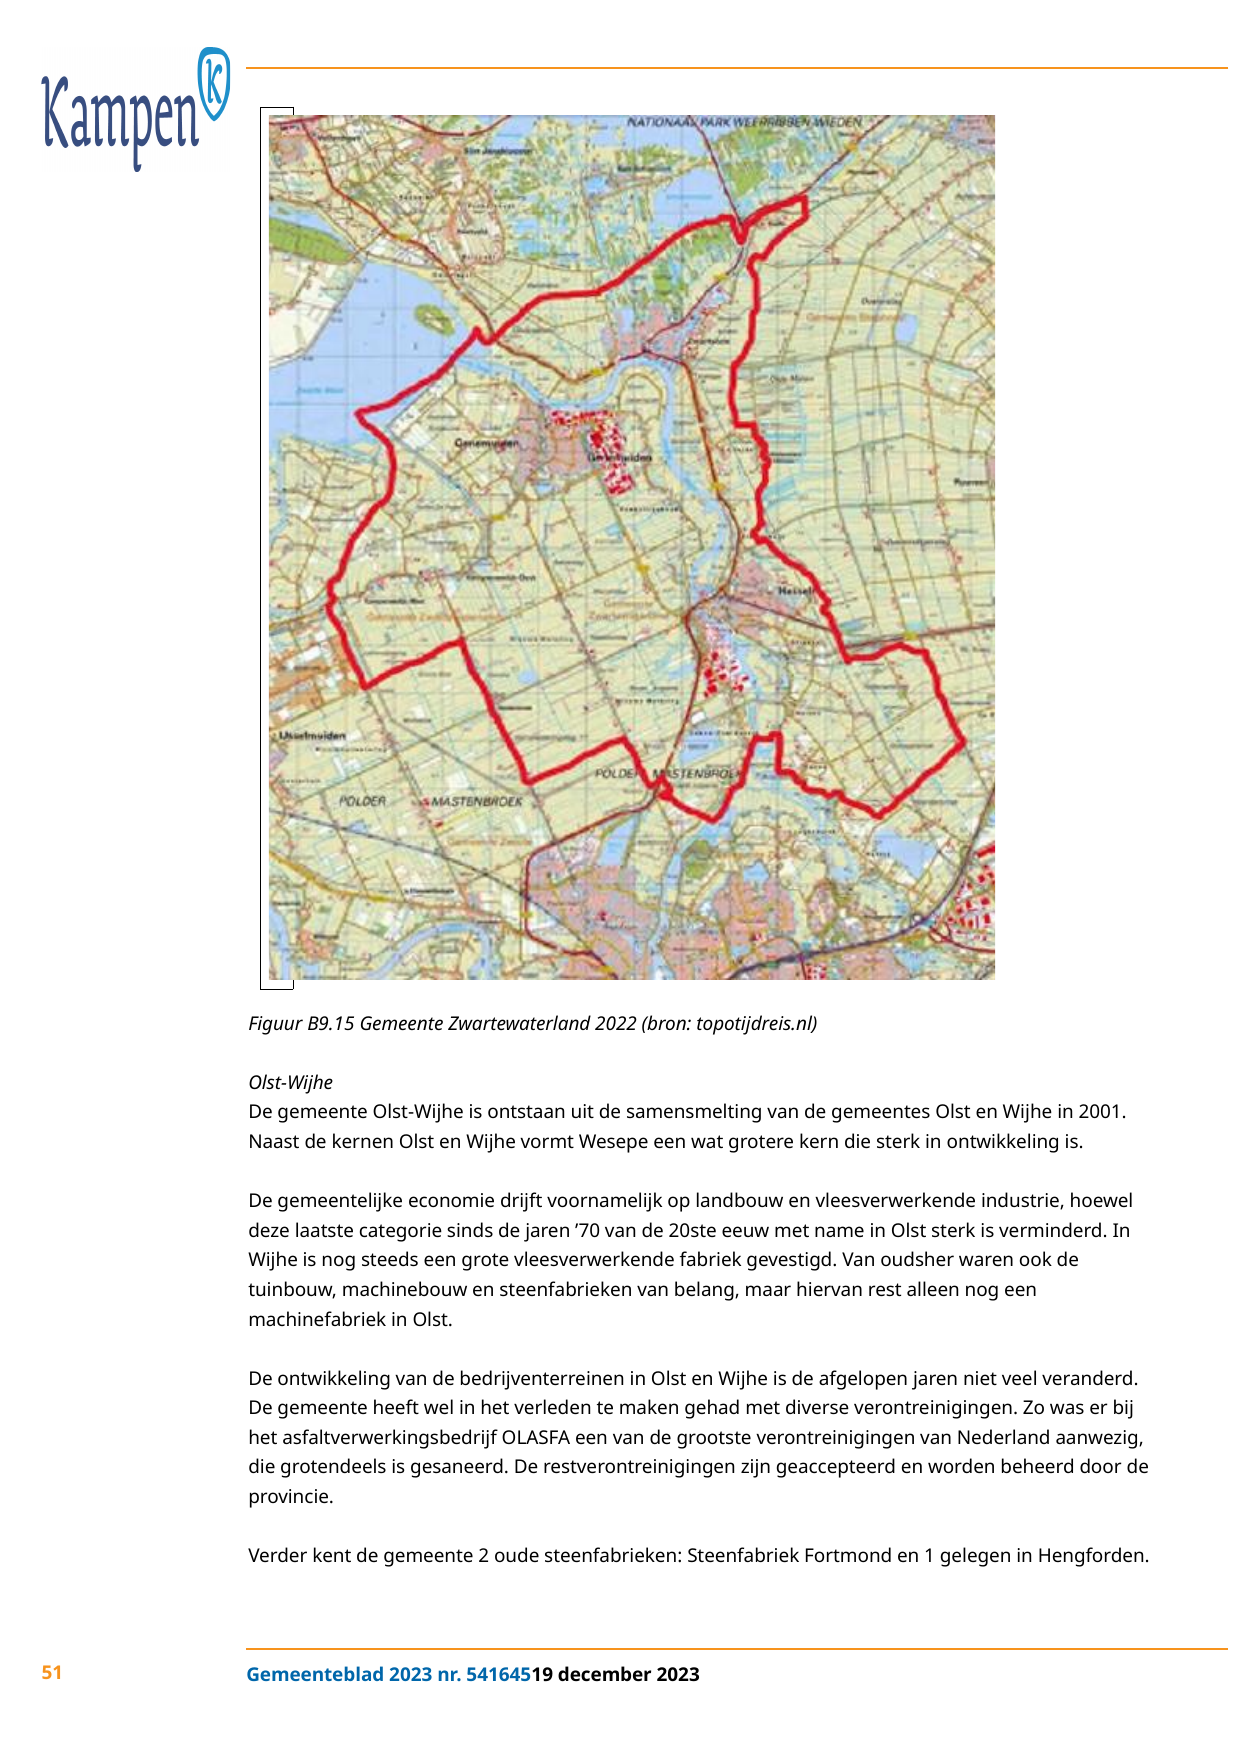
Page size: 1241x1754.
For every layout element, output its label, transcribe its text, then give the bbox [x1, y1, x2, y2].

picture [41, 47, 231, 172]
text Olst-Wijhe [248, 1069, 1152, 1095]
picture [268, 115, 996, 980]
text De gemeente Olst-Wijhe is ontstaan uit de samensmelting van de gemeentes Olst en Wijhe in 2001. Naast de kernen Olst en Wijhe vormt Wesepe een wat grotere kern die sterk in ontwikkeling is. [248, 1099, 1152, 1154]
text Figuur B9.15 Gemeente Zwartewaterland 2022 (bron: topotijdreis.nl) [248, 1010, 1152, 1036]
text De ontwikkeling van de bedrijventerreinen in Olst en Wijhe is de afgelopen jaren niet veel veranderd. De gemeente heeft wel in het verleden te maken gehad met diverse verontreinigingen. Zo was er bij het asfaltverwerkingsbedrijf OLASFA een van de grootste verontreinigingen van Nederland aanwezig, die grotendeels is gesaneerd. De restverontreinigingen zijn geaccepteerd en worden beheerd door de provincie. [248, 1365, 1152, 1509]
text De gemeentelijke economie drijft voornamelijk op landbouw en vleesverwerkende industrie, hoewel deze laatste categorie sinds de jaren ’70 van de 20ste eeuw met name in Olst sterk is verminderd. In Wijhe is nog steeds een grote vleesverwerkende fabriek gevestigd. Van oudsher waren ook de tuinbouw, machinebouw en steenfabrieken van belang, maar hiervan rest alleen nog een machinefabriek in Olst. [248, 1187, 1152, 1331]
text Verder kent de gemeente 2 oude steenfabrieken: Steenfabriek Fortmond en 1 gelegen in Hengforden. [248, 1542, 1152, 1568]
